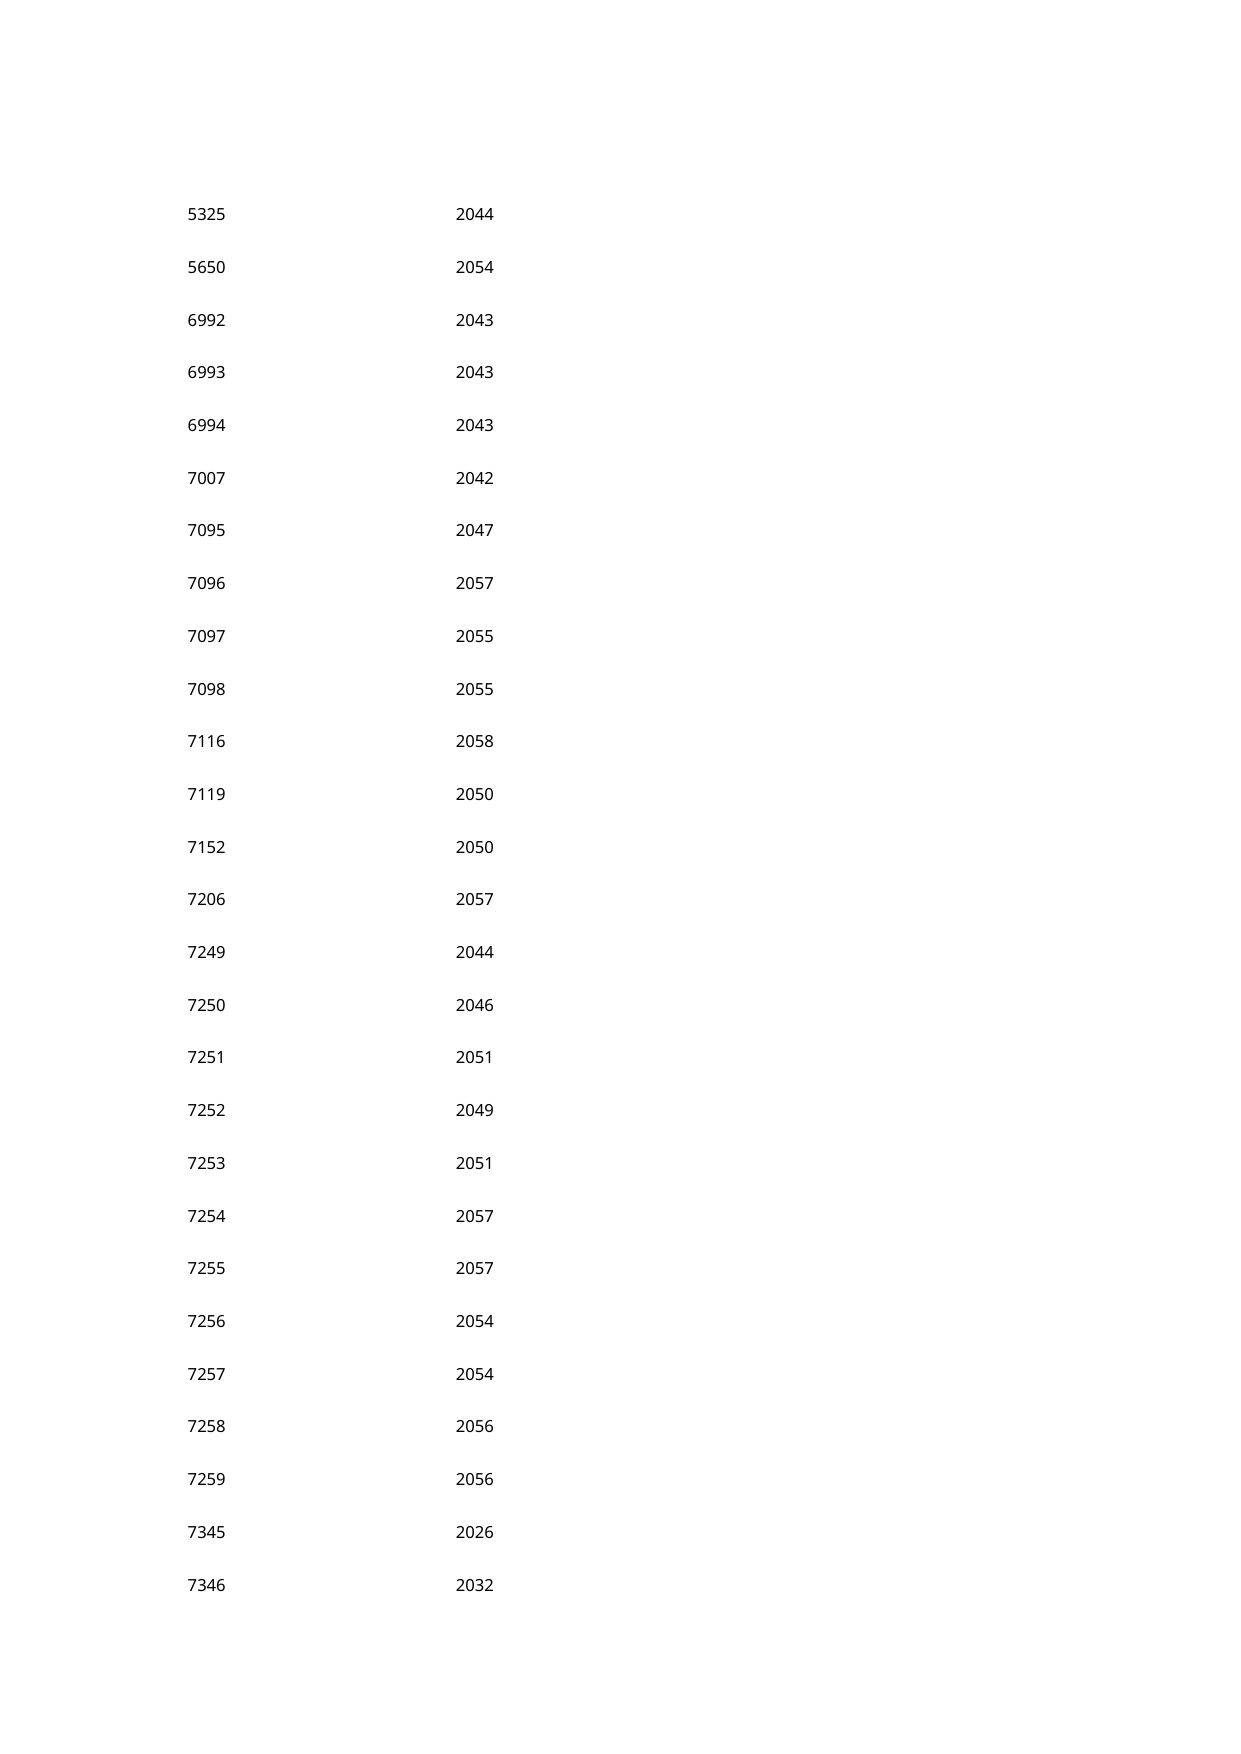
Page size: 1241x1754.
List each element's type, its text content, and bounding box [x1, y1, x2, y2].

table_cell 2044 [456, 941, 1053, 993]
table_cell 7253 [188, 1151, 456, 1204]
table_cell 2026 [456, 1520, 1053, 1573]
table_cell 5650 [188, 255, 456, 308]
table_cell 7098 [188, 677, 456, 730]
table_cell 2057 [456, 572, 1053, 624]
table_cell 2044 [456, 203, 1053, 255]
table_cell 7097 [188, 624, 456, 677]
table_cell 2051 [456, 1151, 1053, 1204]
table_cell 7249 [188, 941, 456, 993]
table_cell 2050 [456, 835, 1053, 888]
table_cell 7251 [188, 1046, 456, 1099]
table_cell 6994 [188, 414, 456, 466]
table_cell 2042 [456, 466, 1053, 519]
table_cell 7258 [188, 1415, 456, 1468]
table_cell 7257 [188, 1362, 456, 1415]
table_cell 2055 [456, 677, 1053, 730]
table_cell 7256 [188, 1310, 456, 1362]
table_cell [456, 150, 1053, 203]
table_cell 7254 [188, 1204, 456, 1257]
table_cell 2054 [456, 1362, 1053, 1415]
table_cell 2047 [456, 519, 1053, 572]
table_cell 2058 [456, 730, 1053, 782]
table_cell 2054 [456, 255, 1053, 308]
table_cell 7255 [188, 1257, 456, 1309]
table_cell 2051 [456, 1046, 1053, 1099]
table_cell 2054 [456, 1310, 1053, 1362]
table_cell 2043 [456, 361, 1053, 413]
table_cell 7095 [188, 519, 456, 572]
table_cell 7116 [188, 730, 456, 782]
table_cell 2043 [456, 414, 1053, 466]
table_cell 6992 [188, 308, 456, 361]
table_cell 2056 [456, 1415, 1053, 1468]
table_cell 5325 [188, 203, 456, 255]
table_cell 2055 [456, 624, 1053, 677]
table_cell 7119 [188, 783, 456, 835]
table_cell 2049 [456, 1099, 1053, 1151]
table_cell 7096 [188, 572, 456, 624]
table_cell 7250 [188, 993, 456, 1046]
table_cell 2050 [456, 783, 1053, 835]
table_cell 6993 [188, 361, 456, 413]
table_cell 7346 [188, 1573, 456, 1596]
table_cell 7152 [188, 835, 456, 888]
table_cell 7252 [188, 1099, 456, 1151]
table_cell [188, 150, 456, 203]
table_cell 2046 [456, 993, 1053, 1046]
table_cell 7206 [188, 888, 456, 941]
table_cell 7345 [188, 1520, 456, 1573]
table_cell 7259 [188, 1468, 456, 1520]
table_cell 7007 [188, 466, 456, 519]
table_cell 2057 [456, 888, 1053, 941]
table_cell 2032 [456, 1573, 1053, 1596]
table_cell 2056 [456, 1468, 1053, 1520]
table_cell 2057 [456, 1257, 1053, 1309]
table_cell 2057 [456, 1204, 1053, 1257]
table_cell 2043 [456, 308, 1053, 361]
